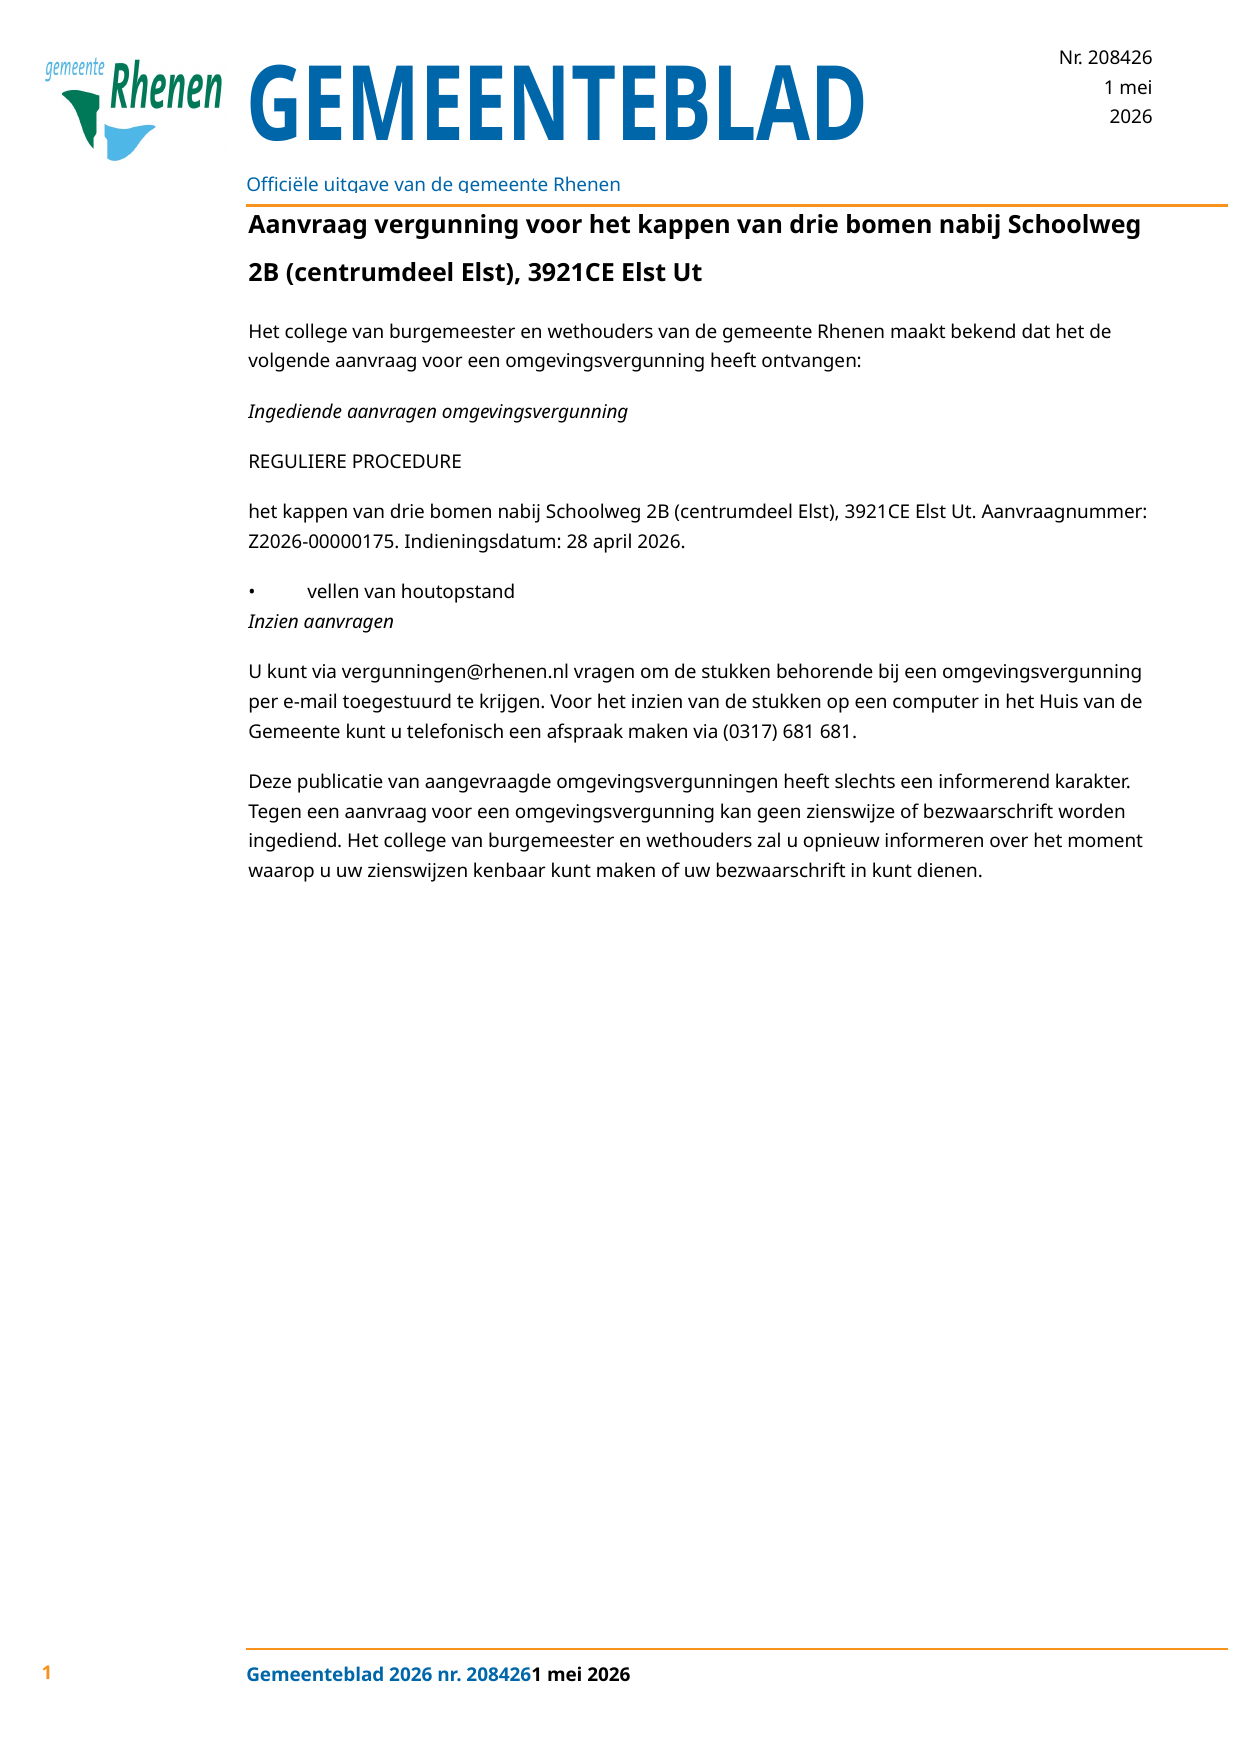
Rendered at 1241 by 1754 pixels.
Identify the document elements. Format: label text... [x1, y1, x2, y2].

picture [41, 47, 231, 172]
text Inzien aanvragen [248, 608, 1152, 634]
text Het college van burgemeester en wethouders van de gemeente Rhenen maakt bekend dat het de volgende aanvraag voor een omgevingsvergunning heeft ontvangen: [248, 318, 1152, 373]
text U kunt via vergunningen@rhenen.nl vragen om de stukken behorende bij een omgevingsvergunning per e-mail toegestuurd te krijgen. Voor het inzien van de stukken op een computer in het Huis van de Gemeente kunt u telefonisch een afspraak maken via (0317) 681 681. [248, 659, 1152, 744]
text Aanvraag vergunning voor het kappen van drie bomen nabij Schoolweg 2B (centrumdeel Elst), 3921CE Elst Ut [248, 207, 1152, 288]
text REGULIERE PROCEDURE [248, 448, 1152, 474]
text het kappen van drie bomen nabij Schoolweg 2B (centrumdeel Elst), 3921CE Elst Ut. Aanvraagnummer: Z2026-00000175. Indieningsdatum: 28 april 2026. [248, 499, 1152, 554]
text Deze publicatie van aangevraagde omgevingsvergunningen heeft slechts een informerend karakter. Tegen een aanvraag voor een omgevingsvergunning kan geen zienswijze of bezwaarschrift worden ingediend. Het college van burgemeester en wethouders zal u opnieuw informeren over het moment waarop u uw zienswijzen kenbaar kunt maken of uw bezwaarschrift in kunt dienen. [248, 768, 1152, 883]
list vellen van houtopstand [248, 579, 1152, 604]
text Ingediende aanvragen omgevingsvergunning [248, 398, 1152, 424]
